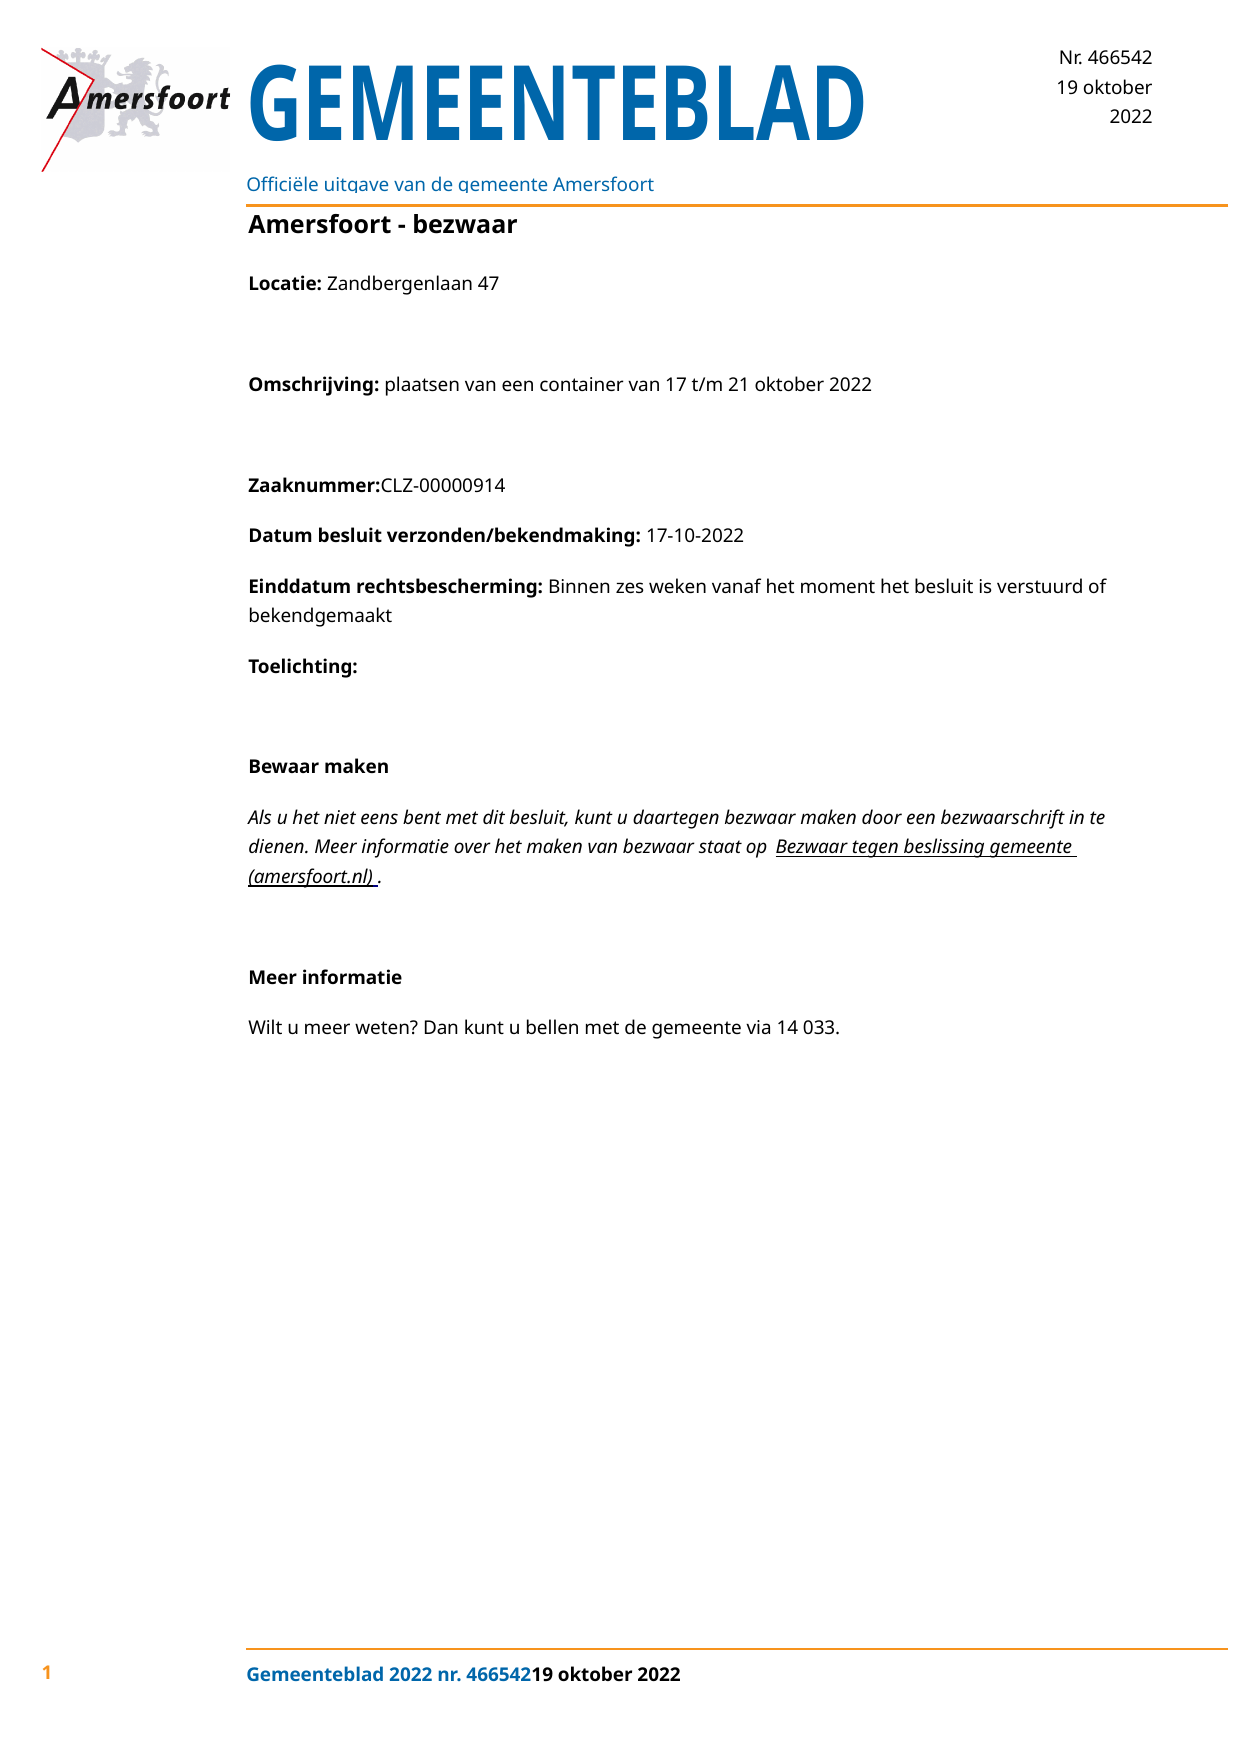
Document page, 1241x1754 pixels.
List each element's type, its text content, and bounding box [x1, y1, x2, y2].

text Bewaar maken [248, 754, 1152, 779]
text Zaaknummer:CLZ-00000914 [248, 472, 1152, 498]
text Als u het niet eens bent met dit besluit, kunt u daartegen bezwaar maken door een bezwaarschrift in te dienen. Meer informatie over het maken van bezwaar staat op Bezwaar tegen beslissing gemeente (amersfoort.nl) . [248, 804, 1152, 889]
text Omschrijving: plaatsen van een container van 17 t/m 21 oktober 2022 [248, 371, 1152, 397]
text Datum besluit verzonden/bekendmaking: 17-10-2022 [248, 522, 1152, 548]
text Locatie: Zandbergenlaan 47 [248, 270, 1152, 296]
text Einddatum rechtsbescherming: Binnen zes weken vanaf het moment het besluit is verstuurd of bekendgemaakt [248, 573, 1152, 628]
text Meer informatie [248, 964, 1152, 990]
text Amersfoort - bezwaar [248, 207, 1152, 241]
picture [41, 47, 231, 172]
text Toelichting: [248, 653, 1152, 678]
text Wilt u meer weten? Dan kunt u bellen met de gemeente via 14 033. [248, 1014, 1152, 1040]
